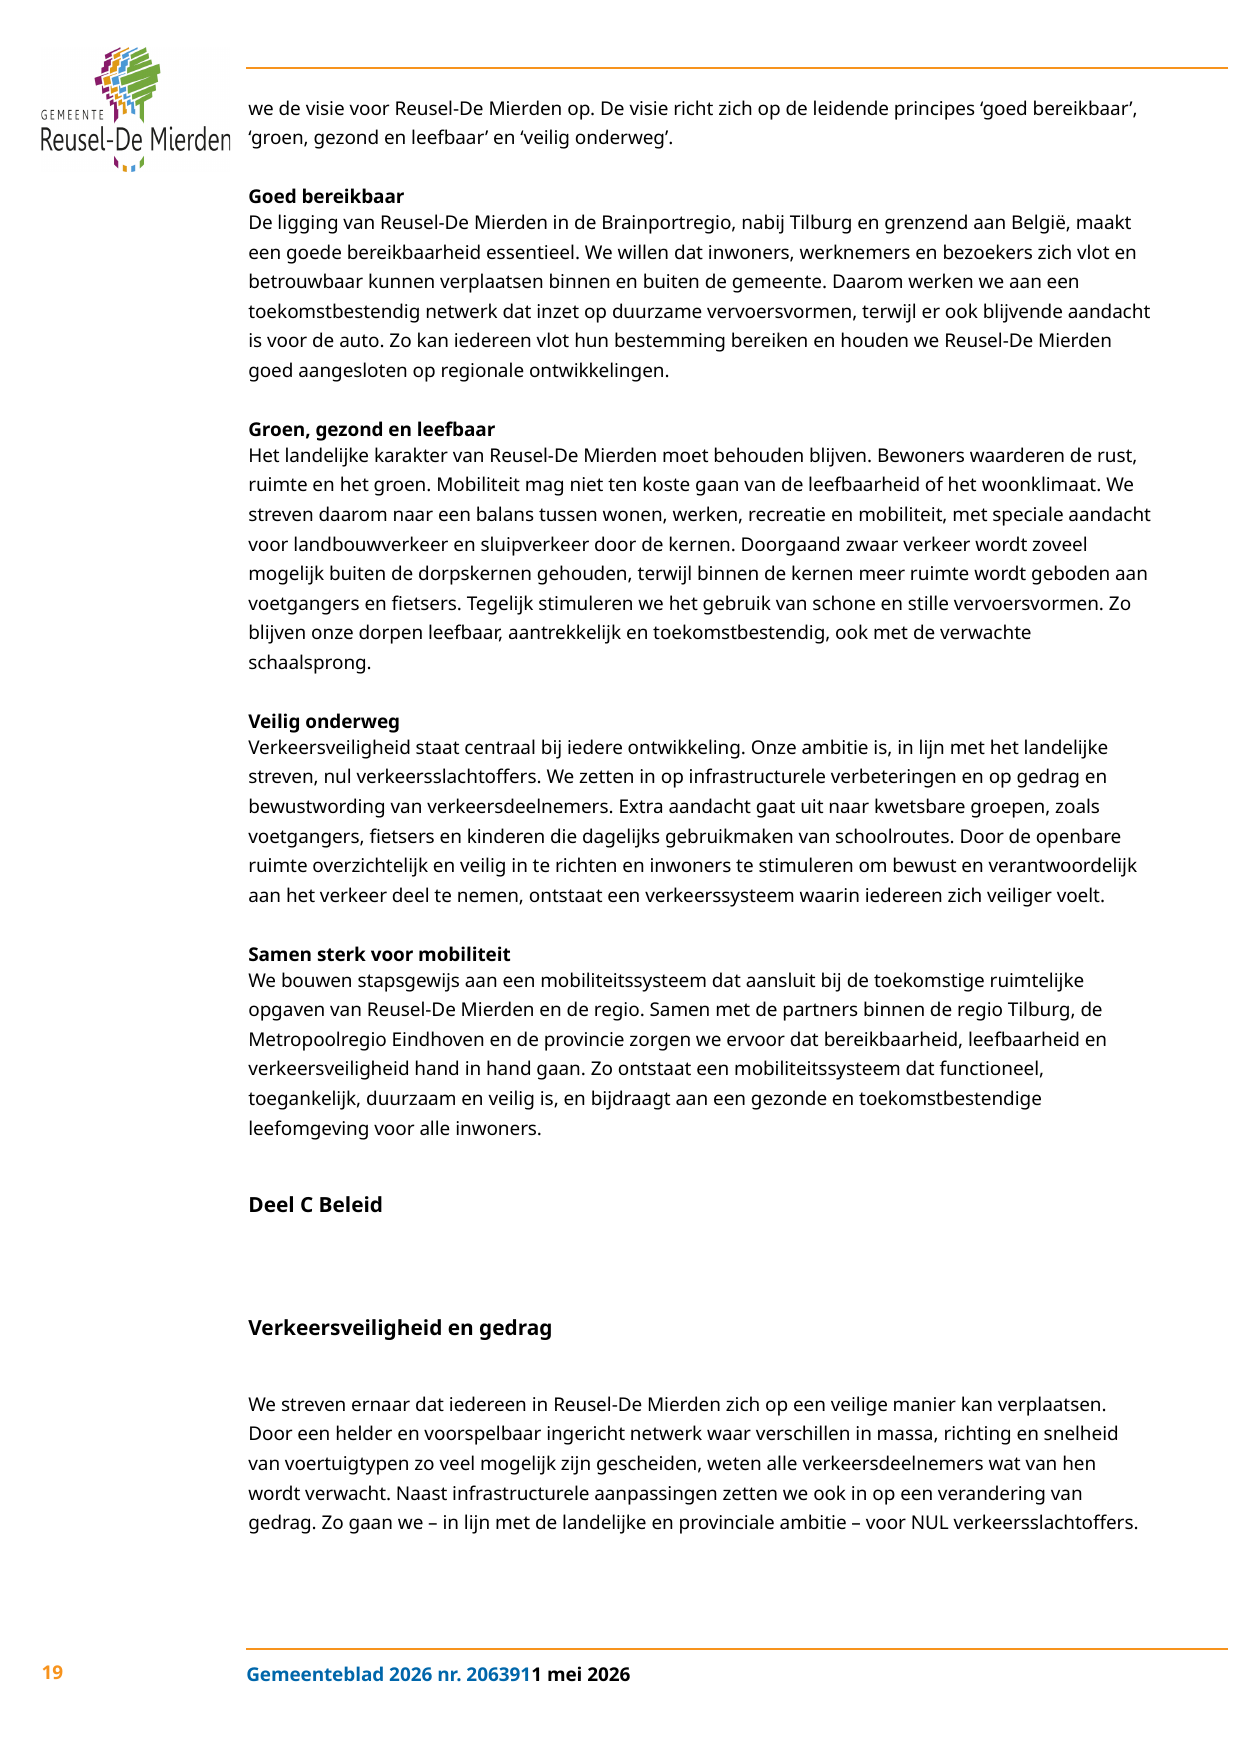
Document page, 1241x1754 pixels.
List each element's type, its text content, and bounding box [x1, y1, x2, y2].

text Verkeersveiligheid staat centraal bij iedere ontwikkeling. Onze ambitie is, in lijn met het landelijke streven, nul verkeersslachtoffers. We zetten in op infrastructurele verbeteringen en op gedrag en bewustwording van verkeersdeelnemers. Extra aandacht gaat uit naar kwetsbare groepen, zoals voetgangers, fietsers en kinderen die dagelijks gebruikmaken van schoolroutes. Door de openbare ruimte overzichtelijk en veilig in te richten en inwoners te stimuleren om bewust en verantwoordelijk aan het verkeer deel te nemen, ontstaat een verkeerssysteem waarin iedereen zich veiliger voelt. [248, 734, 1152, 908]
text Verkeersveiligheid en gedrag [248, 1313, 1152, 1342]
text Deel C Beleid [248, 1190, 1152, 1218]
text Samen sterk voor mobiliteit [248, 941, 1152, 967]
text We streven ernaar dat iedereen in Reusel-De Mierden zich op een veilige manier kan verplaatsen. Door een helder en voorspelbaar ingericht netwerk waar verschillen in massa, richting en snelheid van voertuigtypen zo veel mogelijk zijn gescheiden, weten alle verkeersdeelnemers wat van hen wordt verwacht. Naast infrastructurele aanpassingen zetten we ook in op een verandering van gedrag. Zo gaan we – in lijn met de landelijke en provinciale ambitie – voor NUL verkeersslachtoffers. [248, 1391, 1152, 1535]
text We bouwen stapsgewijs aan een mobiliteitssysteem dat aansluit bij de toekomstige ruimtelijke opgaven van Reusel-De Mierden en de regio. Samen met de partners binnen de regio Tilburg, de Metropoolregio Eindhoven en de provincie zorgen we ervoor dat bereikbaarheid, leefbaarheid en verkeersveiligheid hand in hand gaan. Zo ontstaat een mobiliteitssysteem dat functioneel, toegankelijk, duurzaam en veilig is, en bijdraagt aan een gezonde en toekomstbestendige leefomgeving voor alle inwoners. [248, 967, 1152, 1141]
text Goed bereikbaar [248, 183, 1152, 209]
text Veilig onderweg [248, 708, 1152, 734]
text Groen, gezond en leefbaar [248, 416, 1152, 442]
text we de visie voor Reusel-De Mierden op. De visie richt zich op de leidende principes ‘goed bereikbaar’, ‘groen, gezond en leefbaar’ en ‘veilig onderweg’. [248, 95, 1152, 150]
text De ligging van Reusel-De Mierden in de Brainportregio, nabij Tilburg en grenzend aan België, maakt een goede bereikbaarheid essentieel. We willen dat inwoners, werknemers en bezoekers zich vlot en betrouwbaar kunnen verplaatsen binnen en buiten de gemeente. Daarom werken we aan een toekomstbestendig netwerk dat inzet op duurzame vervoersvormen, terwijl er ook blijvende aandacht is voor de auto. Zo kan iedereen vlot hun bestemming bereiken en houden we Reusel-De Mierden goed aangesloten op regionale ontwikkelingen. [248, 209, 1152, 383]
picture [41, 47, 231, 172]
text Het landelijke karakter van Reusel-De Mierden moet behouden blijven. Bewoners waarderen de rust, ruimte en het groen. Mobiliteit mag niet ten koste gaan van de leefbaarheid of het woonklimaat. We streven daarom naar een balans tussen wonen, werken, recreatie en mobiliteit, met speciale aandacht voor landbouwverkeer en sluipverkeer door de kernen. Doorgaand zwaar verkeer wordt zoveel mogelijk buiten de dorpskernen gehouden, terwijl binnen de kernen meer ruimte wordt geboden aan voetgangers en fietsers. Tegelijk stimuleren we het gebruik van schone en stille vervoersvormen. Zo blijven onze dorpen leefbaar, aantrekkelijk en toekomstbestendig, ook met de verwachte schaalsprong. [248, 442, 1152, 675]
